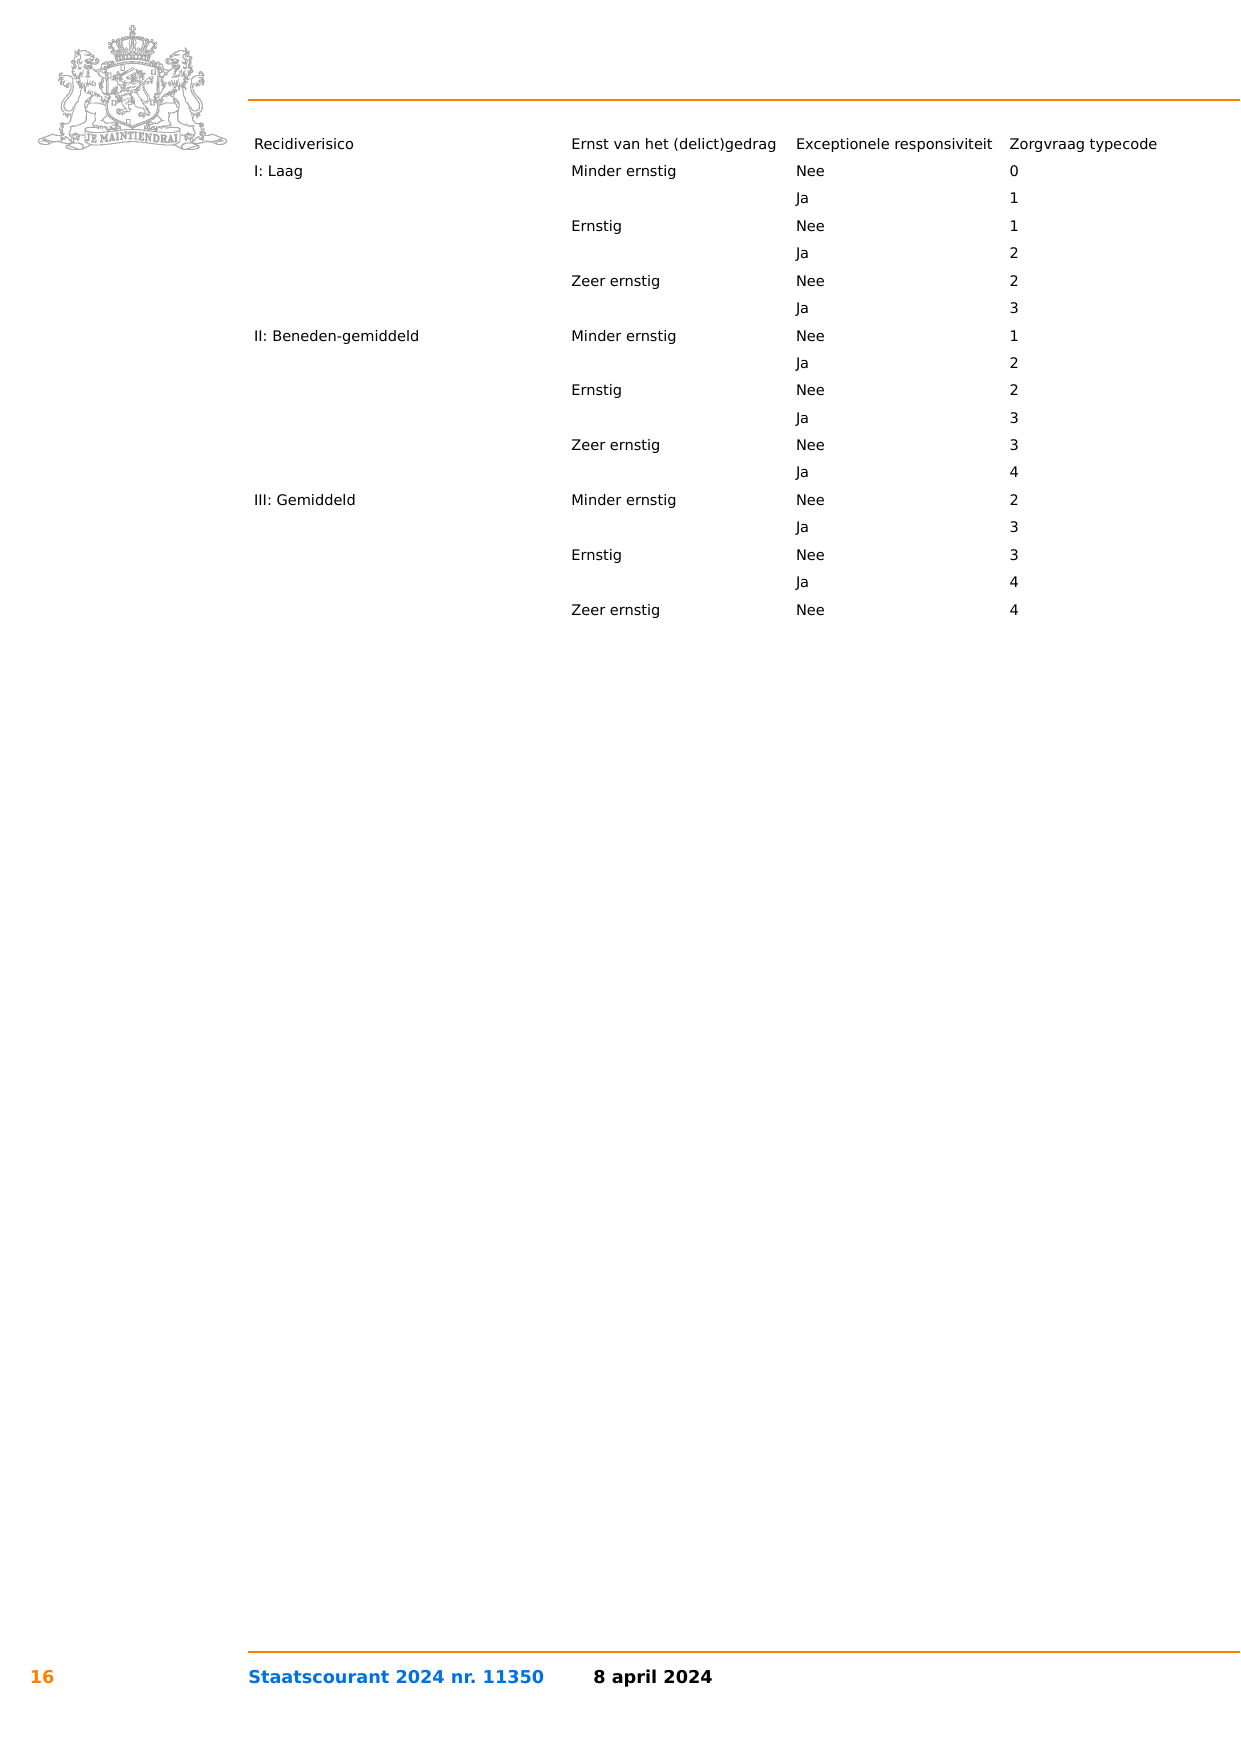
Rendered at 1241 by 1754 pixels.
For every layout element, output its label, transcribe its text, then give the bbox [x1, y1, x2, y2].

table_cell 0 [1004, 158, 1163, 185]
table_cell 4 [1004, 460, 1163, 486]
table_cell II: Beneden-gemiddeld [249, 323, 565, 486]
table_cell Ja [791, 295, 1003, 322]
table_cell 3 [1004, 295, 1163, 322]
table_cell Nee [791, 432, 1003, 459]
table_cell 2 [1004, 487, 1163, 513]
table_cell Nee [791, 268, 1003, 294]
table_cell Nee [791, 542, 1003, 568]
table_cell 3 [1004, 542, 1163, 568]
table_cell III: Gemiddeld [249, 487, 565, 623]
table_header Exceptionele responsiviteit [791, 131, 1003, 157]
table_cell Minder ernstig [566, 487, 789, 541]
table_cell Zeer ernstig [566, 597, 789, 623]
table_header Ernst van het (delict)gedrag [566, 131, 789, 157]
table_cell I: Laag [249, 158, 565, 322]
table_cell Ja [791, 350, 1003, 376]
table_header Recidiverisico [249, 131, 565, 157]
table_cell Nee [791, 323, 1003, 349]
table_cell 1 [1004, 323, 1163, 349]
table_cell Nee [791, 487, 1003, 513]
table_cell 1 [1004, 213, 1163, 239]
table_cell Zeer ernstig [566, 268, 789, 322]
table_cell 2 [1004, 378, 1163, 404]
table_cell Nee [791, 158, 1003, 185]
table_cell 2 [1004, 350, 1163, 376]
table_cell Ja [791, 515, 1003, 541]
table_cell Nee [791, 597, 1003, 623]
table_cell Ernstig [566, 213, 789, 267]
table_cell 1 [1004, 186, 1163, 212]
table_cell 4 [1004, 569, 1163, 596]
table_cell Ja [791, 241, 1003, 267]
table_cell Nee [791, 213, 1003, 239]
table_cell Minder ernstig [566, 323, 789, 376]
table_cell 3 [1004, 432, 1163, 459]
table_cell Ernstig [566, 542, 789, 596]
table_cell Zeer ernstig [566, 432, 789, 486]
table_cell Minder ernstig [566, 158, 789, 212]
table_cell 3 [1004, 515, 1163, 541]
table_cell Ja [791, 460, 1003, 486]
table_cell 2 [1004, 268, 1163, 294]
table_cell Ernstig [566, 378, 789, 431]
table_cell 4 [1004, 597, 1163, 623]
table_cell Ja [791, 569, 1003, 596]
table_cell Ja [791, 186, 1003, 212]
table_cell 3 [1004, 405, 1163, 431]
picture [38, 25, 227, 150]
table_cell Nee [791, 378, 1003, 404]
table_cell 2 [1004, 241, 1163, 267]
table_cell Ja [791, 405, 1003, 431]
table_header Zorgvraag typecode [1004, 131, 1163, 157]
